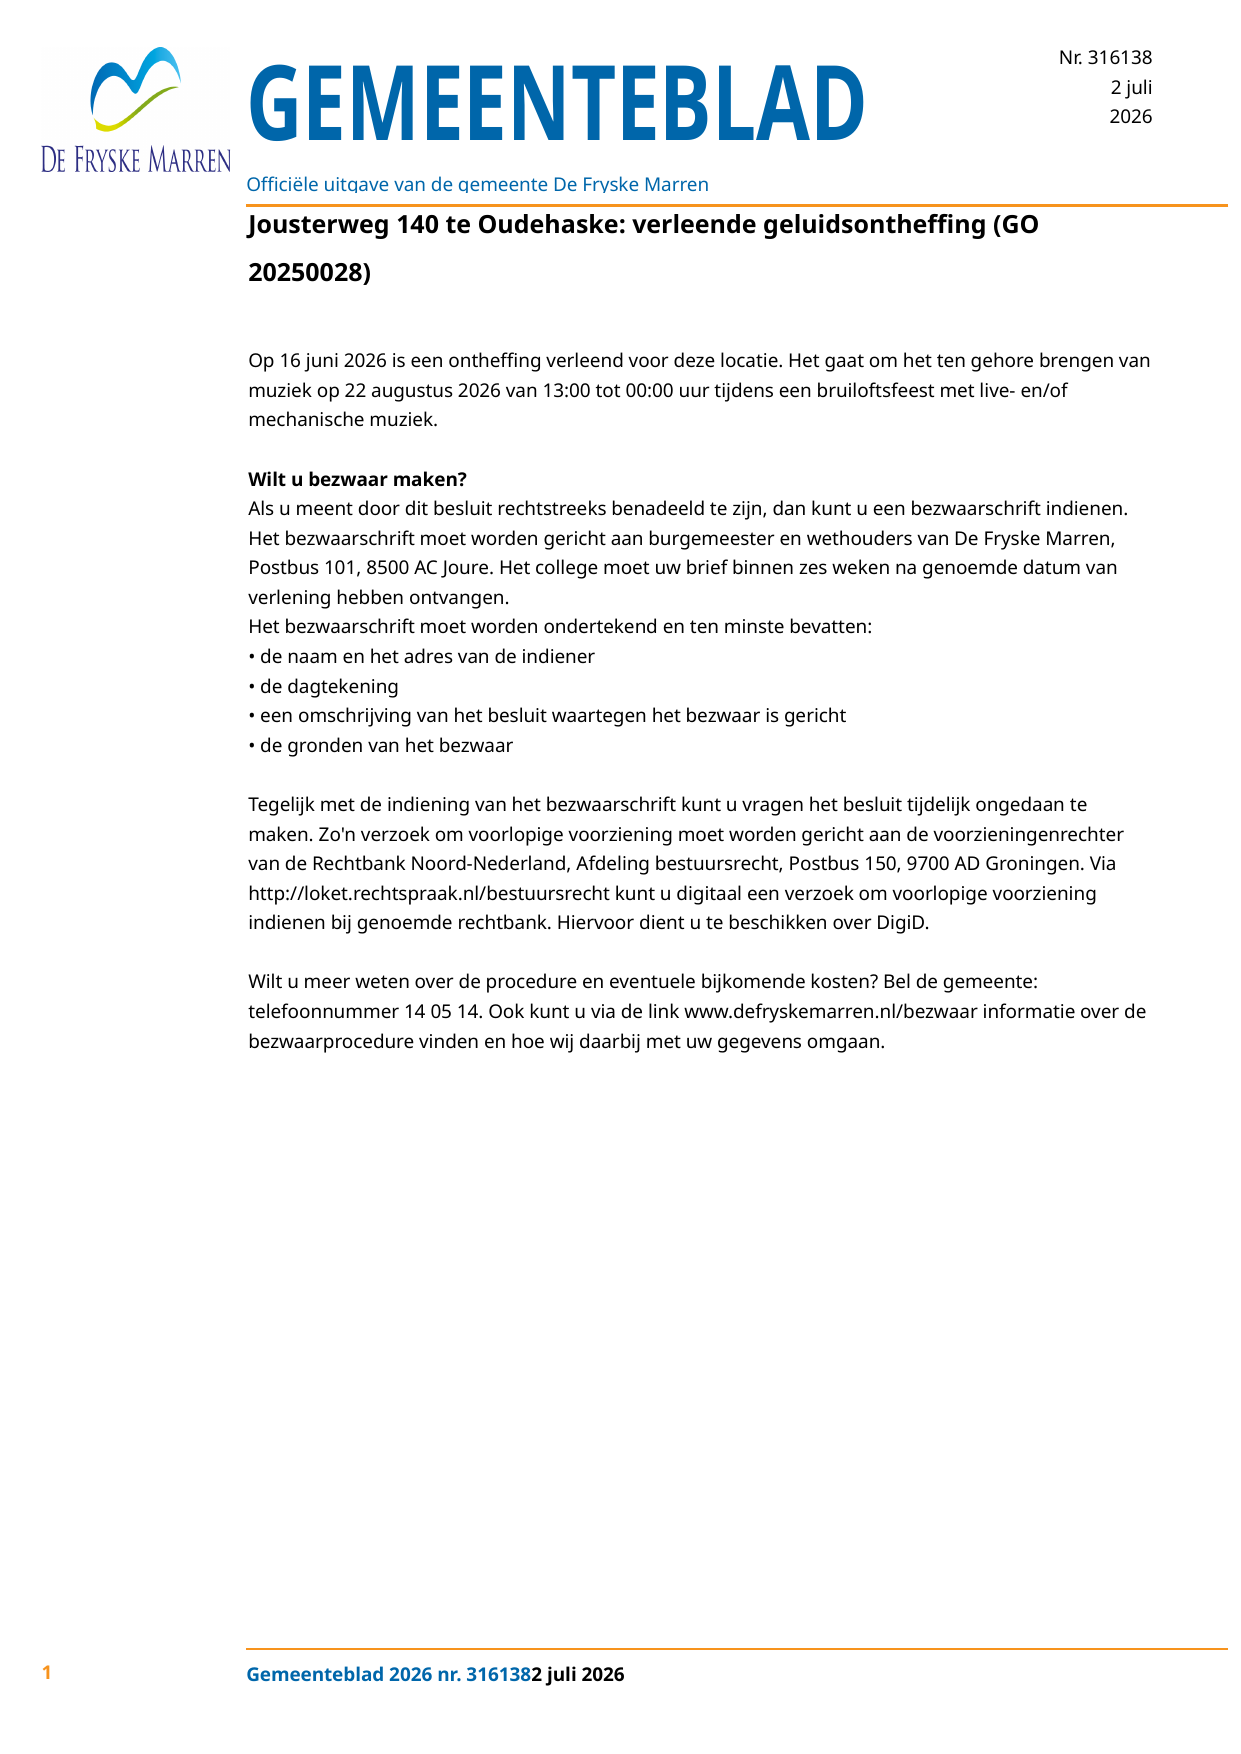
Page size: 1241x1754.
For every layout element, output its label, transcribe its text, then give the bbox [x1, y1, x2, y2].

text Op 16 juni 2026 is een ontheffing verleend voor deze locatie. Het gaat om het ten gehore brengen van muziek op 22 augustus 2026 van 13:00 tot 00:00 uur tijdens een bruiloftsfeest met live- en/of mechanische muziek. [248, 347, 1152, 432]
text Tegelijk met de indiening van het bezwaarschrift kunt u vragen het besluit tijdelijk ongedaan te maken. Zo'n verzoek om voorlopige voorziening moet worden gericht aan de voorzieningenrechter van de Rechtbank Noord-Nederland, Afdeling bestuursrecht, Postbus 150, 9700 AD Groningen. Via http://loket.rechtspraak.nl/bestuursrecht kunt u digitaal een verzoek om voorlopige voorziening indienen bij genoemde rechtbank. Hiervoor dient u te beschikken over DigiD. [248, 791, 1152, 935]
text Het bezwaarschrift moet worden ondertekend en ten minste bevatten: [248, 614, 1152, 639]
text • de gronden van het bezwaar [248, 732, 1152, 758]
text Wilt u meer weten over de procedure en eventuele bijkomende kosten? Bel de gemeente: telefoonnummer 14 05 14. Ook kunt u via de link www.defryskemarren.nl/bezwaar informatie over de bezwaarprocedure vinden en hoe wij daarbij met uw gegevens omgaan. [248, 969, 1152, 1054]
text • een omschrijving van het besluit waartegen het bezwaar is gericht [248, 702, 1152, 728]
text Wilt u bezwaar maken? [248, 466, 1152, 492]
text • de dagtekening [248, 673, 1152, 699]
text • de naam en het adres van de indiener [248, 643, 1152, 669]
picture [41, 47, 231, 172]
text Als u meent door dit besluit rechtstreeks benadeeld te zijn, dan kunt u een bezwaarschrift indienen. Het bezwaarschrift moet worden gericht aan burgemeester en wethouders van De Fryske Marren, Postbus 101, 8500 AC Joure. Het college moet uw brief binnen zes weken na genoemde datum van verlening hebben ontvangen. [248, 495, 1152, 610]
text Jousterweg 140 te Oudehaske: verleende geluidsontheffing (GO 20250028) [248, 207, 1152, 288]
